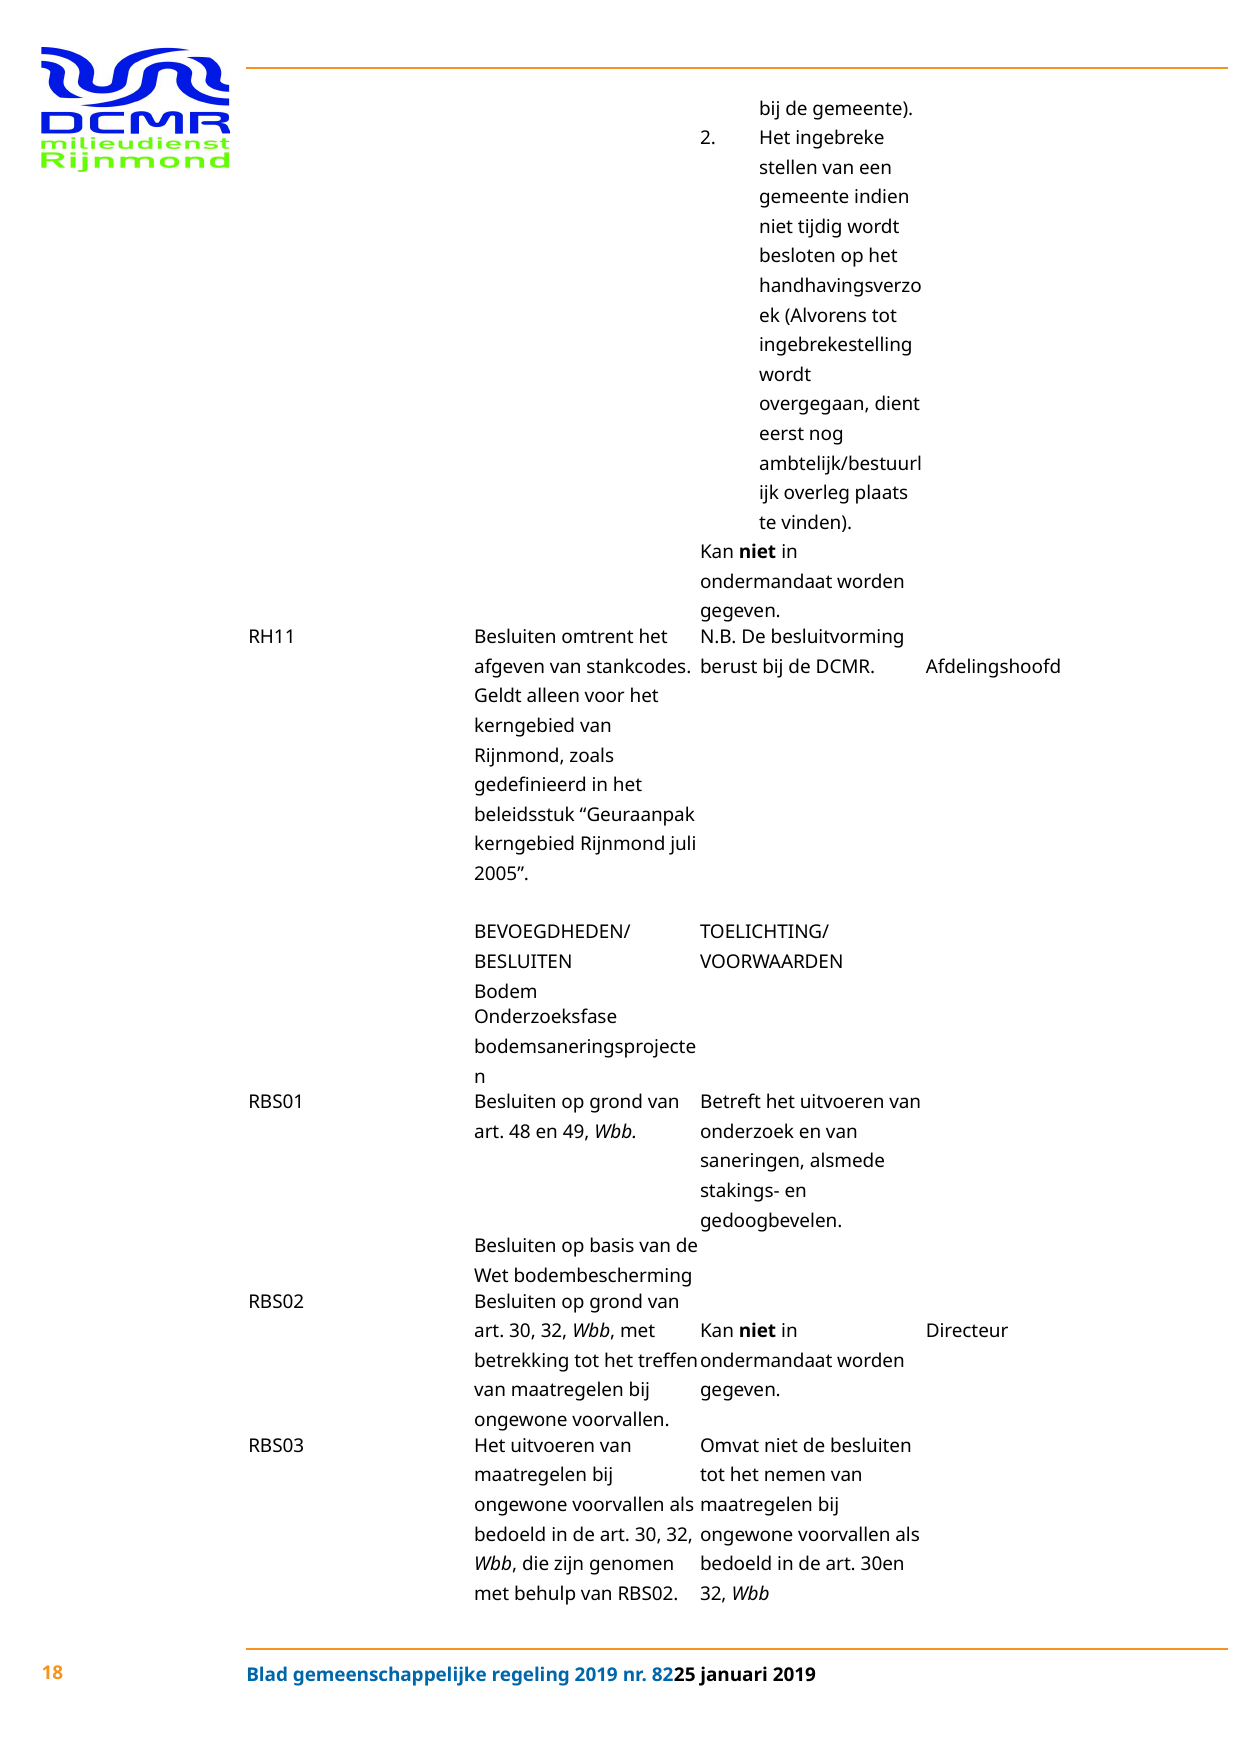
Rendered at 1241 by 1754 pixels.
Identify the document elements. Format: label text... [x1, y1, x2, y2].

table_cell N.B. De besluitvorming berust bij de DCMR. [700, 624, 926, 886]
table_cell [700, 1004, 926, 1088]
table_cell [248, 1233, 474, 1288]
table_cell [926, 1004, 1152, 1088]
table_cell [474, 95, 700, 623]
table_cell Onderzoeksfase bodemsaneringsprojecten [474, 1004, 700, 1088]
table_cell [248, 1004, 474, 1088]
table_cell Besluiten op basis van de Wet bodembescherming [474, 1233, 700, 1288]
table_cell [248, 95, 474, 623]
table_cell Betreft het uitvoeren van onderzoek en van saneringen, alsmede stakings- en gedoogbevelen. [700, 1089, 926, 1233]
table_header [926, 919, 1152, 1004]
table_cell Besluiten op grond van art. 30, 32, Wbb, met betrekking tot het treffen van maatregelen bij ongewone voorvallen. [474, 1288, 700, 1432]
table_cell RBS01 [248, 1089, 474, 1233]
table_cell Afdelingshoofd [926, 624, 1152, 886]
table_cell Besluiten omtrent het afgeven van stankcodes. Geldt alleen voor het kerngebied van Rijnmond, zoals gedefinieerd in het beleidsstuk “Geuraanpak kerngebied Rijnmond juli 2005”. [474, 624, 700, 886]
table_cell Kan niet in ondermandaat worden gegeven. [700, 1288, 926, 1432]
picture [41, 47, 231, 172]
table_header TOELICHTING/VOORWAARDEN [700, 919, 926, 1004]
table_cell Omvat niet de besluiten tot het nemen van maatregelen bij ongewone voorvallen als bedoeld in de art. 30en 32, Wbb [700, 1432, 926, 1606]
table_cell [926, 1089, 1152, 1233]
table_cell [700, 1233, 926, 1288]
table_header BEVOEGDHEDEN/BESLUITEN Bodem [474, 919, 700, 1004]
table_cell Besluiten op grond van art. 48 en 49, Wbb. [474, 1089, 700, 1233]
table_cell RH11 [248, 624, 474, 886]
table_cell [926, 1432, 1152, 1606]
table_cell [926, 95, 1152, 623]
table_cell bij de gemeente). Het ingebreke stellen van een gemeente indien niet tijdig wordt besloten op het handhavingsverzoek (Alvorens tot ingebrekestelling wordt overgegaan, dient eerst nog ambtelijk/bestuurlijk overleg plaats te vinden). Kan niet in ondermandaat worden gegeven. [700, 95, 926, 623]
table_header [248, 919, 474, 1004]
table_cell Het uitvoeren van maatregelen bij ongewone voorvallen als bedoeld in de art. 30, 32, Wbb, die zijn genomen met behulp van RBS02. [474, 1432, 700, 1606]
table_cell RBS03 [248, 1432, 474, 1606]
table_cell RBS02 [248, 1288, 474, 1432]
table_cell [926, 1233, 1152, 1288]
table_cell Directeur [926, 1288, 1152, 1432]
